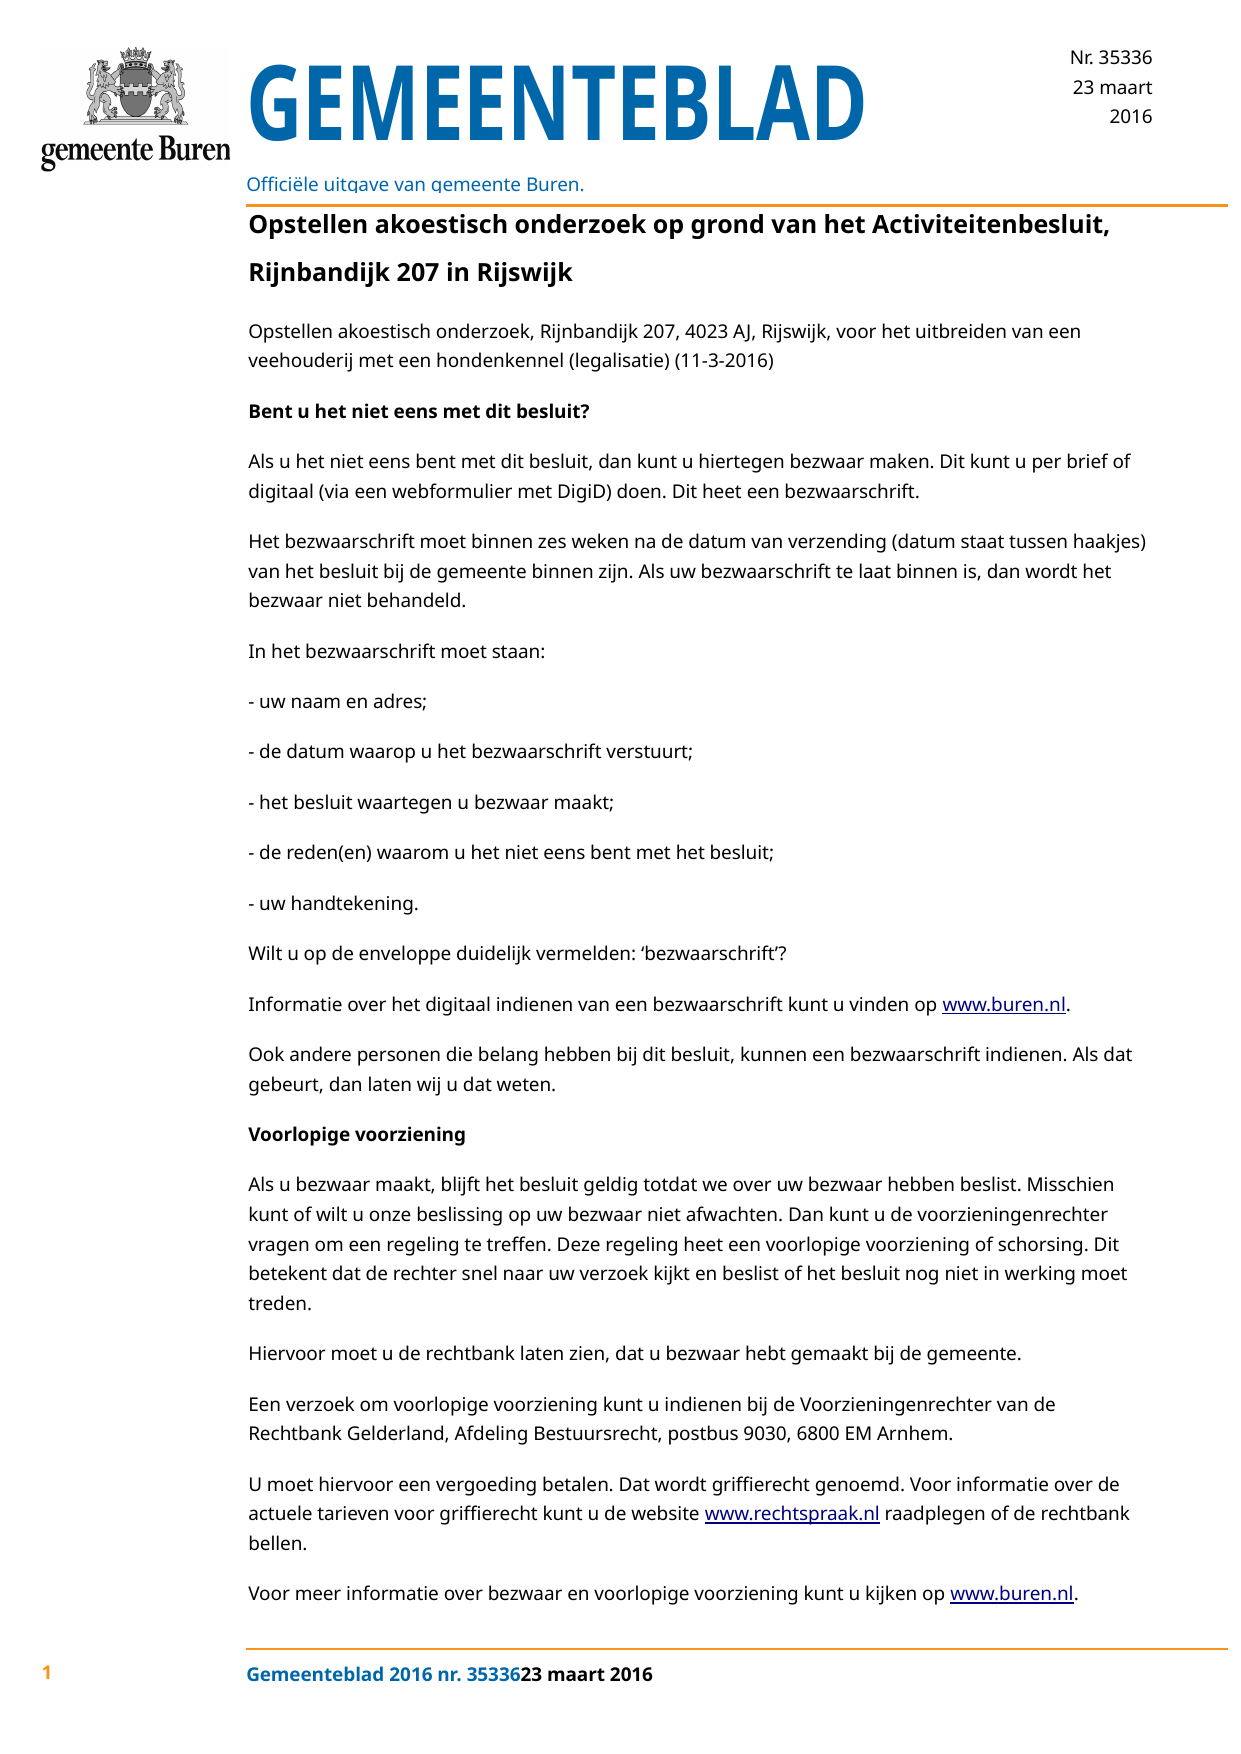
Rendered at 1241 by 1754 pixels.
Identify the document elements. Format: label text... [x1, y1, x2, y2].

text Wilt u op de enveloppe duidelijk vermelden: ‘bezwaarschrift’? [248, 940, 1152, 966]
text - de datum waarop u het bezwaarschrift verstuurt; [248, 739, 1152, 764]
text - uw handtekening. [248, 890, 1152, 916]
text Als u het niet eens bent met dit besluit, dan kunt u hiertegen bezwaar maken. Dit kunt u per brief of digitaal (via een webformulier met DigiD) doen. Dit heet een bezwaarschrift. [248, 448, 1152, 504]
text Een verzoek om voorlopige voorziening kunt u indienen bij de Voorzieningenrechter van de Rechtbank Gelderland, Afdeling Bestuursrecht, postbus 9030, 6800 EM Arnhem. [248, 1391, 1152, 1446]
text Voorlopige voorziening [248, 1121, 1152, 1147]
text Opstellen akoestisch onderzoek, Rijnbandijk 207, 4023 AJ, Rijswijk, voor het uitbreiden van een veehouderij met een hondenkennel (legalisatie) (11-3-2016) [248, 318, 1152, 373]
text U moet hiervoor een vergoeding betalen. Dat wordt griffierecht genoemd. Voor informatie over de actuele tarieven voor griffierecht kunt u de website www.rechtspraak.nl raadplegen of de rechtbank bellen. [248, 1471, 1152, 1556]
text Ook andere personen die belang hebben bij dit besluit, kunnen een bezwaarschrift indienen. Als dat gebeurt, dan laten wij u dat weten. [248, 1041, 1152, 1097]
picture [41, 47, 231, 172]
text Informatie over het digitaal indienen van een bezwaarschrift kunt u vinden op www.buren.nl. [248, 991, 1152, 1017]
text Hiervoor moet u de rechtbank laten zien, dat u bezwaar hebt gemaakt bij de gemeente. [248, 1340, 1152, 1366]
text Het bezwaarschrift moet binnen zes weken na de datum van verzending (datum staat tussen haakjes) van het besluit bij de gemeente binnen zijn. Als uw bezwaarschrift te laat binnen is, dan wordt het bezwaar niet behandeld. [248, 528, 1152, 613]
text Voor meer informatie over bezwaar en voorlopige voorziening kunt u kijken op www.buren.nl. [248, 1580, 1152, 1606]
text - het besluit waartegen u bezwaar maakt; [248, 789, 1152, 815]
text Als u bezwaar maakt, blijft het besluit geldig totdat we over uw bezwaar hebben beslist. Misschien kunt of wilt u onze beslissing op uw bezwaar niet afwachten. Dan kunt u de voorzieningenrechter vragen om een regeling te treffen. Deze regeling heet een voorlopige voorziening of schorsing. Dit betekent dat de rechter snel naar uw verzoek kijkt en beslist of het besluit nog niet in werking moet treden. [248, 1172, 1152, 1316]
text Bent u het niet eens met dit besluit? [248, 398, 1152, 424]
text Opstellen akoestisch onderzoek op grond van het Activiteitenbesluit, Rijnbandijk 207 in Rijswijk [248, 207, 1152, 288]
text - de reden(en) waarom u het niet eens bent met het besluit; [248, 839, 1152, 865]
text - uw naam en adres; [248, 688, 1152, 714]
text In het bezwaarschrift moet staan: [248, 638, 1152, 664]
